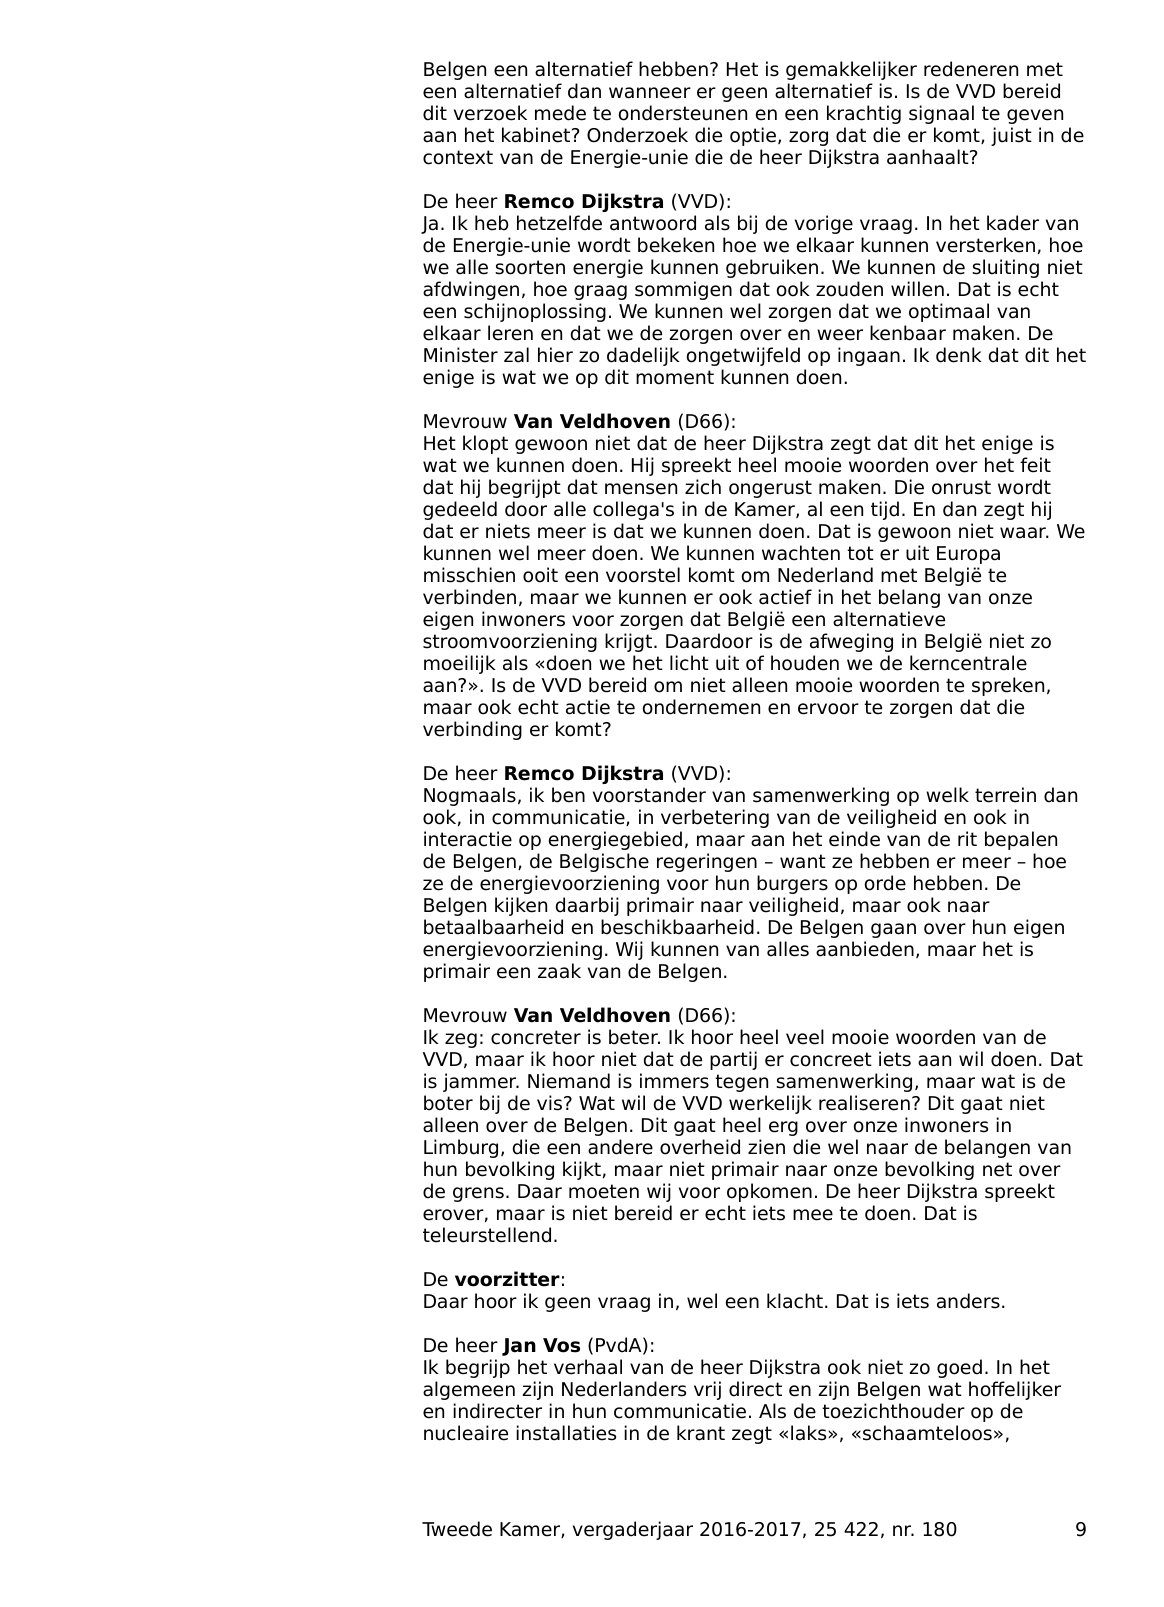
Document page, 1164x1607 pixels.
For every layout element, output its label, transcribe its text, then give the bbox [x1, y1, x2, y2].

text Nogmaals, ik ben voorstander van samenwerking op welk terrein dan ook, in communicatie, in verbetering van de veiligheid en ook in interactie op energiegebied, maar aan het einde van de rit bepalen de Belgen, de Belgische regeringen – want ze hebben er meer – hoe ze de energievoorziening voor hun burgers op orde hebben. De Belgen kijken daarbij primair naar veiligheid, maar ook naar betaalbaarheid en beschikbaarheid. De Belgen gaan over hun eigen energievoorziening. Wij kunnen van alles aanbieden, maar het is primair een zaak van de Belgen. [422, 785, 1087, 983]
text Mevrouw Van Veldhoven (D66): [422, 1005, 1087, 1027]
text Het klopt gewoon niet dat de heer Dijkstra zegt dat dit het enige is wat we kunnen doen. Hij spreekt heel mooie woorden over het feit dat hij begrijpt dat mensen zich ongerust maken. Die onrust wordt gedeeld door alle collega's in de Kamer, al een tijd. En dan zegt hij dat er niets meer is dat we kunnen doen. Dat is gewoon niet waar. We kunnen wel meer doen. We kunnen wachten tot er uit Europa misschien ooit een voorstel komt om Nederland met België te verbinden, maar we kunnen er ook actief in het belang van onze eigen inwoners voor zorgen dat België een alternatieve stroomvoorziening krijgt. Daardoor is de afweging in België niet zo moeilijk als «doen we het licht uit of houden we de kerncentrale aan?». Is de VVD bereid om niet alleen mooie woorden te spreken, maar ook echt actie te ondernemen en ervoor te zorgen dat die verbinding er komt? [422, 433, 1087, 741]
text Mevrouw Van Veldhoven (D66): [422, 411, 1087, 433]
text Ja. Ik heb hetzelfde antwoord als bij de vorige vraag. In het kader van de Energie-unie wordt bekeken hoe we elkaar kunnen versterken, hoe we alle soorten energie kunnen gebruiken. We kunnen de sluiting niet afdwingen, hoe graag sommigen dat ook zouden willen. Dat is echt een schijnoplossing. We kunnen wel zorgen dat we optimaal van elkaar leren en dat we de zorgen over en weer kenbaar maken. De Minister zal hier zo dadelijk ongetwijfeld op ingaan. Ik denk dat dit het enige is wat we op dit moment kunnen doen. [422, 213, 1087, 389]
text De heer Remco Dijkstra (VVD): [422, 763, 1087, 785]
text Ik begrijp het verhaal van de heer Dijkstra ook niet zo goed. In het algemeen zijn Nederlanders vrij direct en zijn Belgen wat hoffelijker en indirecter in hun communicatie. Als de toezichthouder op de nucleaire installaties in de krant zegt «laks», «schaamteloos», [422, 1357, 1087, 1445]
text Daar hoor ik geen vraag in, wel een klacht. Dat is iets anders. [422, 1291, 1087, 1313]
text Ik zeg: concreter is beter. Ik hoor heel veel mooie woorden van de VVD, maar ik hoor niet dat de partij er concreet iets aan wil doen. Dat is jammer. Niemand is immers tegen samenwerking, maar wat is de boter bij de vis? Wat wil de VVD werkelijk realiseren? Dit gaat niet alleen over de Belgen. Dit gaat heel erg over onze inwoners in Limburg, die een andere overheid zien die wel naar de belangen van hun bevolking kijkt, maar niet primair naar onze bevolking net over de grens. Daar moeten wij voor opkomen. De heer Dijkstra spreekt erover, maar is niet bereid er echt iets mee te doen. Dat is teleurstellend. [422, 1027, 1087, 1247]
text De voorzitter: [422, 1269, 1087, 1291]
text De heer Remco Dijkstra (VVD): [422, 191, 1087, 213]
text Belgen een alternatief hebben? Het is gemakkelijker redeneren met een alternatief dan wanneer er geen alternatief is. Is de VVD bereid dit verzoek mede te ondersteunen en een krachtig signaal te geven aan het kabinet? Onderzoek die optie, zorg dat die er komt, juist in de context van de Energie-unie die de heer Dijkstra aanhaalt? [422, 59, 1087, 169]
text De heer Jan Vos (PvdA): [422, 1335, 1087, 1357]
